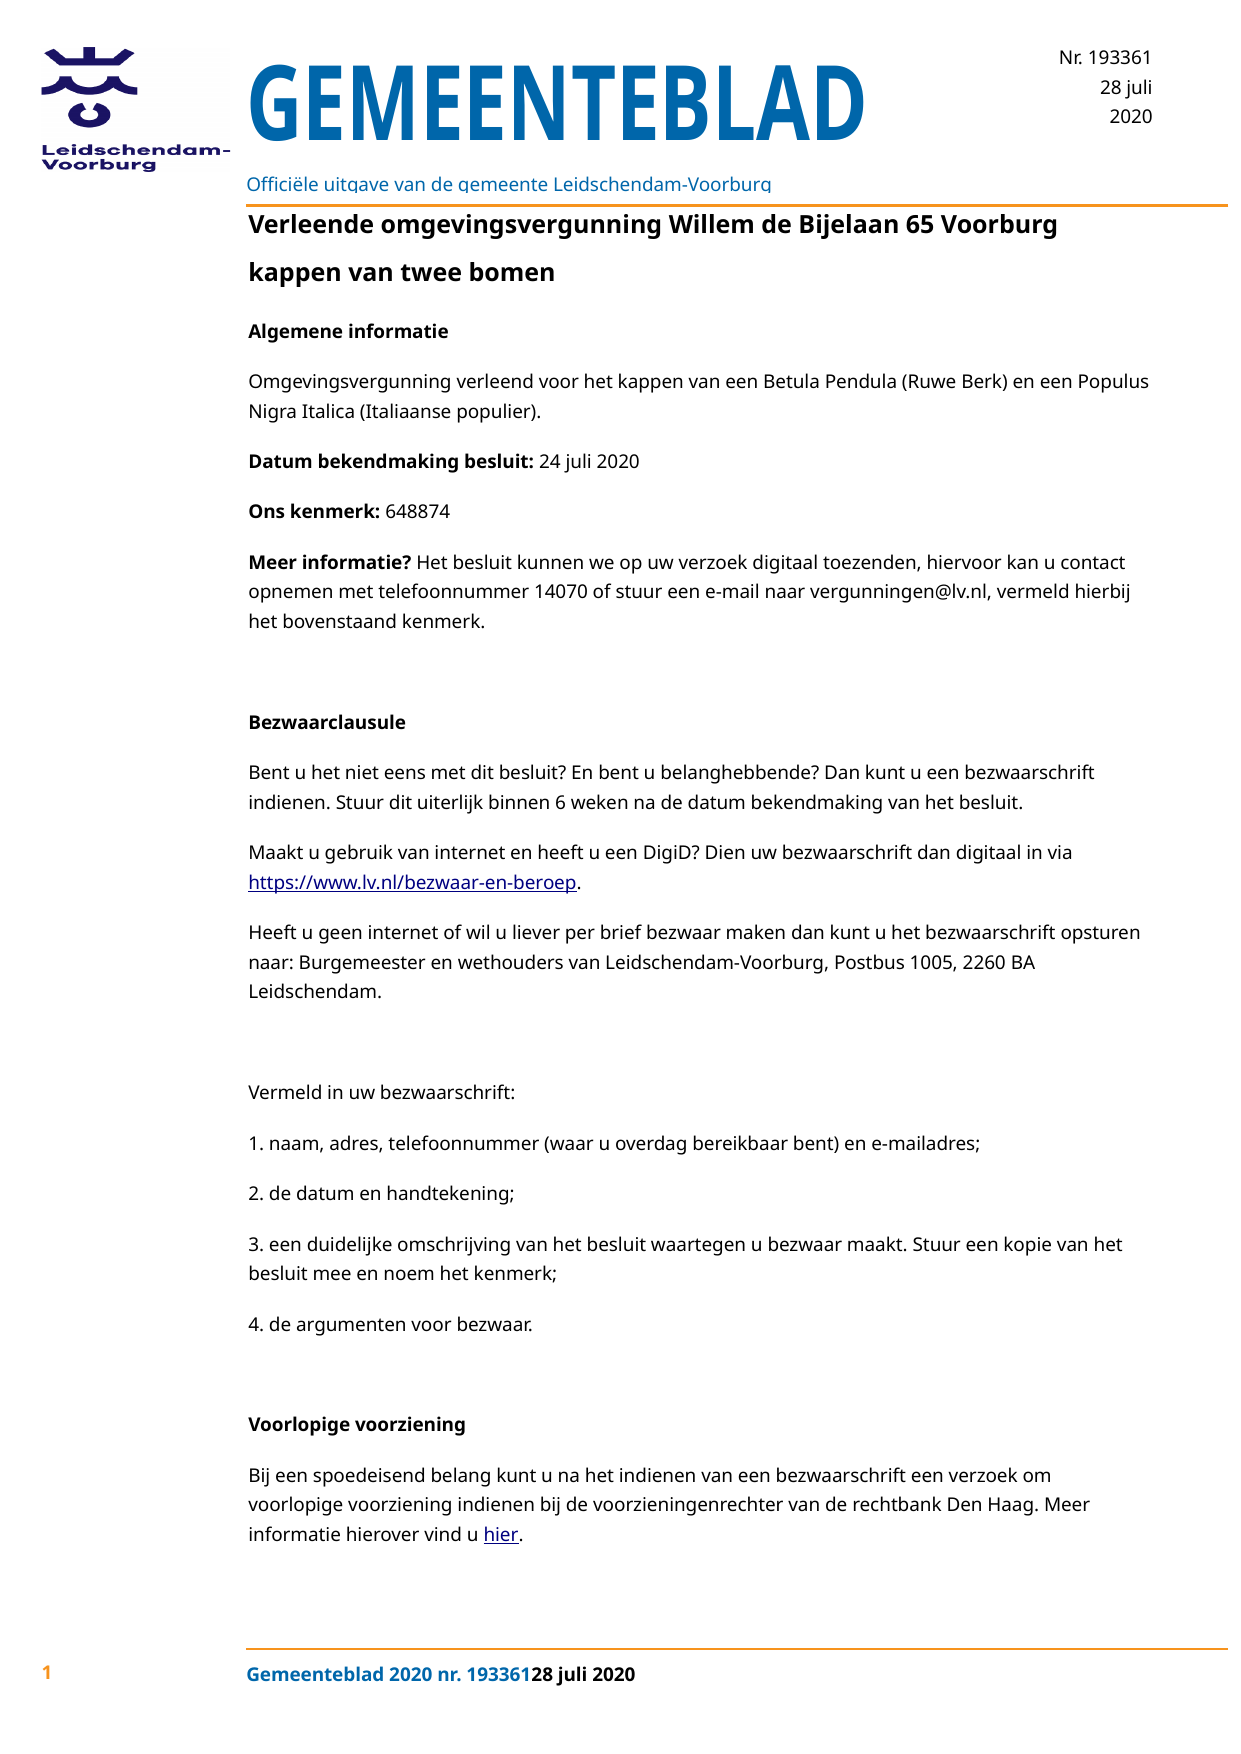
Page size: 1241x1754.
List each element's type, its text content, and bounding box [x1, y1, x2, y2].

text Voorlopige voorziening [248, 1412, 1152, 1437]
text 1. naam, adres, telefoonnummer (waar u overdag bereikbaar bent) en e-mailadres; [248, 1130, 1152, 1156]
text Heeft u geen internet of wil u liever per brief bezwaar maken dan kunt u het bezwaarschrift opsturen naar: Burgemeester en wethouders van Leidschendam-Voorburg, Postbus 1005, 2260 BA Leidschendam. [248, 919, 1152, 1004]
text Bent u het niet eens met dit besluit? En bent u belanghebbende? Dan kunt u een bezwaarschrift indienen. Stuur dit uiterlijk binnen 6 weken na de datum bekendmaking van het besluit. [248, 759, 1152, 815]
text Bij een spoedeisend belang kunt u na het indienen van een bezwaarschrift een verzoek om voorlopige voorziening indienen bij de voorzieningenrechter van de rechtbank Den Haag. Meer informatie hierover vind u hier. [248, 1462, 1152, 1547]
text Maakt u gebruik van internet en heeft u een DigiD? Dien uw bezwaarschrift dan digitaal in via https://www.lv.nl/bezwaar-en-beroep. [248, 839, 1152, 895]
text Algemene informatie [248, 318, 1152, 344]
text 3. een duidelijke omschrijving van het besluit waartegen u bezwaar maakt. Stuur een kopie van het besluit mee en noem het kenmerk; [248, 1231, 1152, 1286]
text Ons kenmerk: 648874 [248, 499, 1152, 524]
text Vermeld in uw bezwaarschrift: [248, 1079, 1152, 1105]
text Verleende omgevingsvergunning Willem de Bijelaan 65 Voorburg kappen van twee bomen [248, 207, 1152, 288]
text Bezwaarclausule [248, 709, 1152, 735]
text Datum bekendmaking besluit: 24 juli 2020 [248, 448, 1152, 474]
picture [41, 47, 231, 172]
text Omgevingsvergunning verleend voor het kappen van een Betula Pendula (Ruwe Berk) en een Populus Nigra Italica (Italiaanse populier). [248, 368, 1152, 424]
text 4. de argumenten voor bezwaar. [248, 1311, 1152, 1337]
text Meer informatie? Het besluit kunnen we op uw verzoek digitaal toezenden, hiervoor kan u contact opnemen met telefoonnummer 14070 of stuur een e-mail naar vergunningen@lv.nl, vermeld hierbij het bovenstaand kenmerk. [248, 549, 1152, 634]
text 2. de datum en handtekening; [248, 1180, 1152, 1206]
